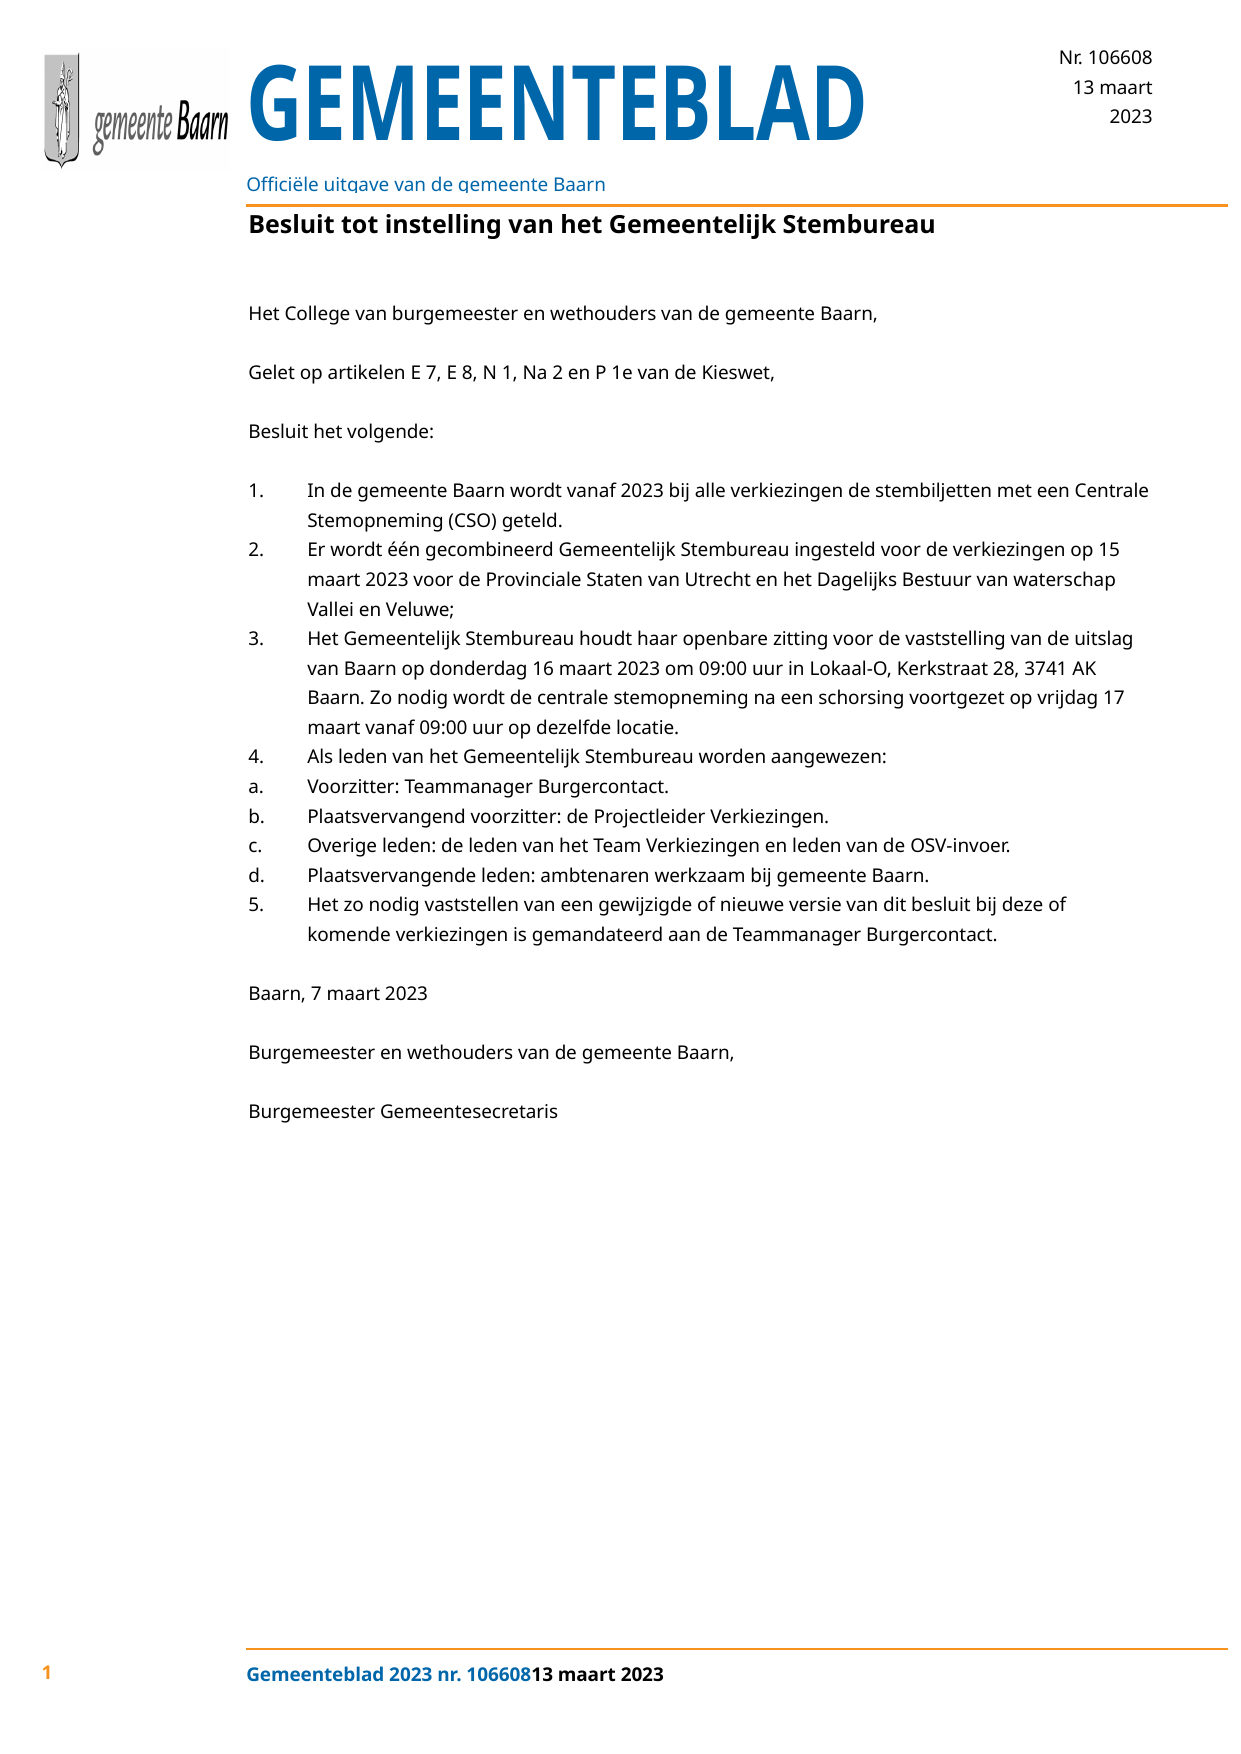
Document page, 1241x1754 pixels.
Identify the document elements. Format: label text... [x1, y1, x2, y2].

list Als leden van het Gemeentelijk Stembureau worden aangewezen: [248, 744, 1152, 769]
text Burgemeester en wethouders van de gemeente Baarn, [248, 1039, 1152, 1065]
text Baarn, 7 maart 2023 [248, 980, 1152, 1006]
text Gelet op artikelen E 7, E 8, N 1, Na 2 en P 1e van de Kieswet, [248, 359, 1152, 385]
list Er wordt één gecombineerd Gemeentelijk Stembureau ingesteld voor de verkiezingen op 15 maart 2023 voor de Provinciale Staten van Utrecht en het Dagelijks Bestuur van waterschap Vallei en Veluwe; [248, 537, 1152, 621]
list Overige leden: de leden van het Team Verkiezingen en leden van de OSV-invoer. [248, 832, 1152, 858]
picture [41, 47, 231, 172]
list Het Gemeentelijk Stembureau houdt haar openbare zitting voor de vaststelling van de uitslag van Baarn op donderdag 16 maart 2023 om 09:00 uur in Lokaal-O, Kerkstraat 28, 3741 AK Baarn. Zo nodig wordt de centrale stemopneming na een schorsing voortgezet op vrijdag 17 maart vanaf 09:00 uur op dezelfde locatie. [248, 625, 1152, 740]
list Plaatsvervangend voorzitter: de Projectleider Verkiezingen. [248, 803, 1152, 828]
text Het College van burgemeester en wethouders van de gemeente Baarn, [248, 300, 1152, 326]
text Burgemeester Gemeentesecretaris [248, 1099, 1152, 1124]
text Besluit het volgende: [248, 418, 1152, 444]
list Voorzitter: Teammanager Burgercontact. [248, 773, 1152, 799]
list Het zo nodig vaststellen van een gewijzigde of nieuwe versie van dit besluit bij deze of komende verkiezingen is gemandateerd aan de Teammanager Burgercontact. [248, 892, 1152, 947]
text Besluit tot instelling van het Gemeentelijk Stembureau [248, 207, 1152, 241]
list In de gemeente Baarn wordt vanaf 2023 bij alle verkiezingen de stembiljetten met een Centrale Stemopneming (CSO) geteld. [248, 477, 1152, 533]
list Plaatsvervangende leden: ambtenaren werkzaam bij gemeente Baarn. [248, 862, 1152, 888]
